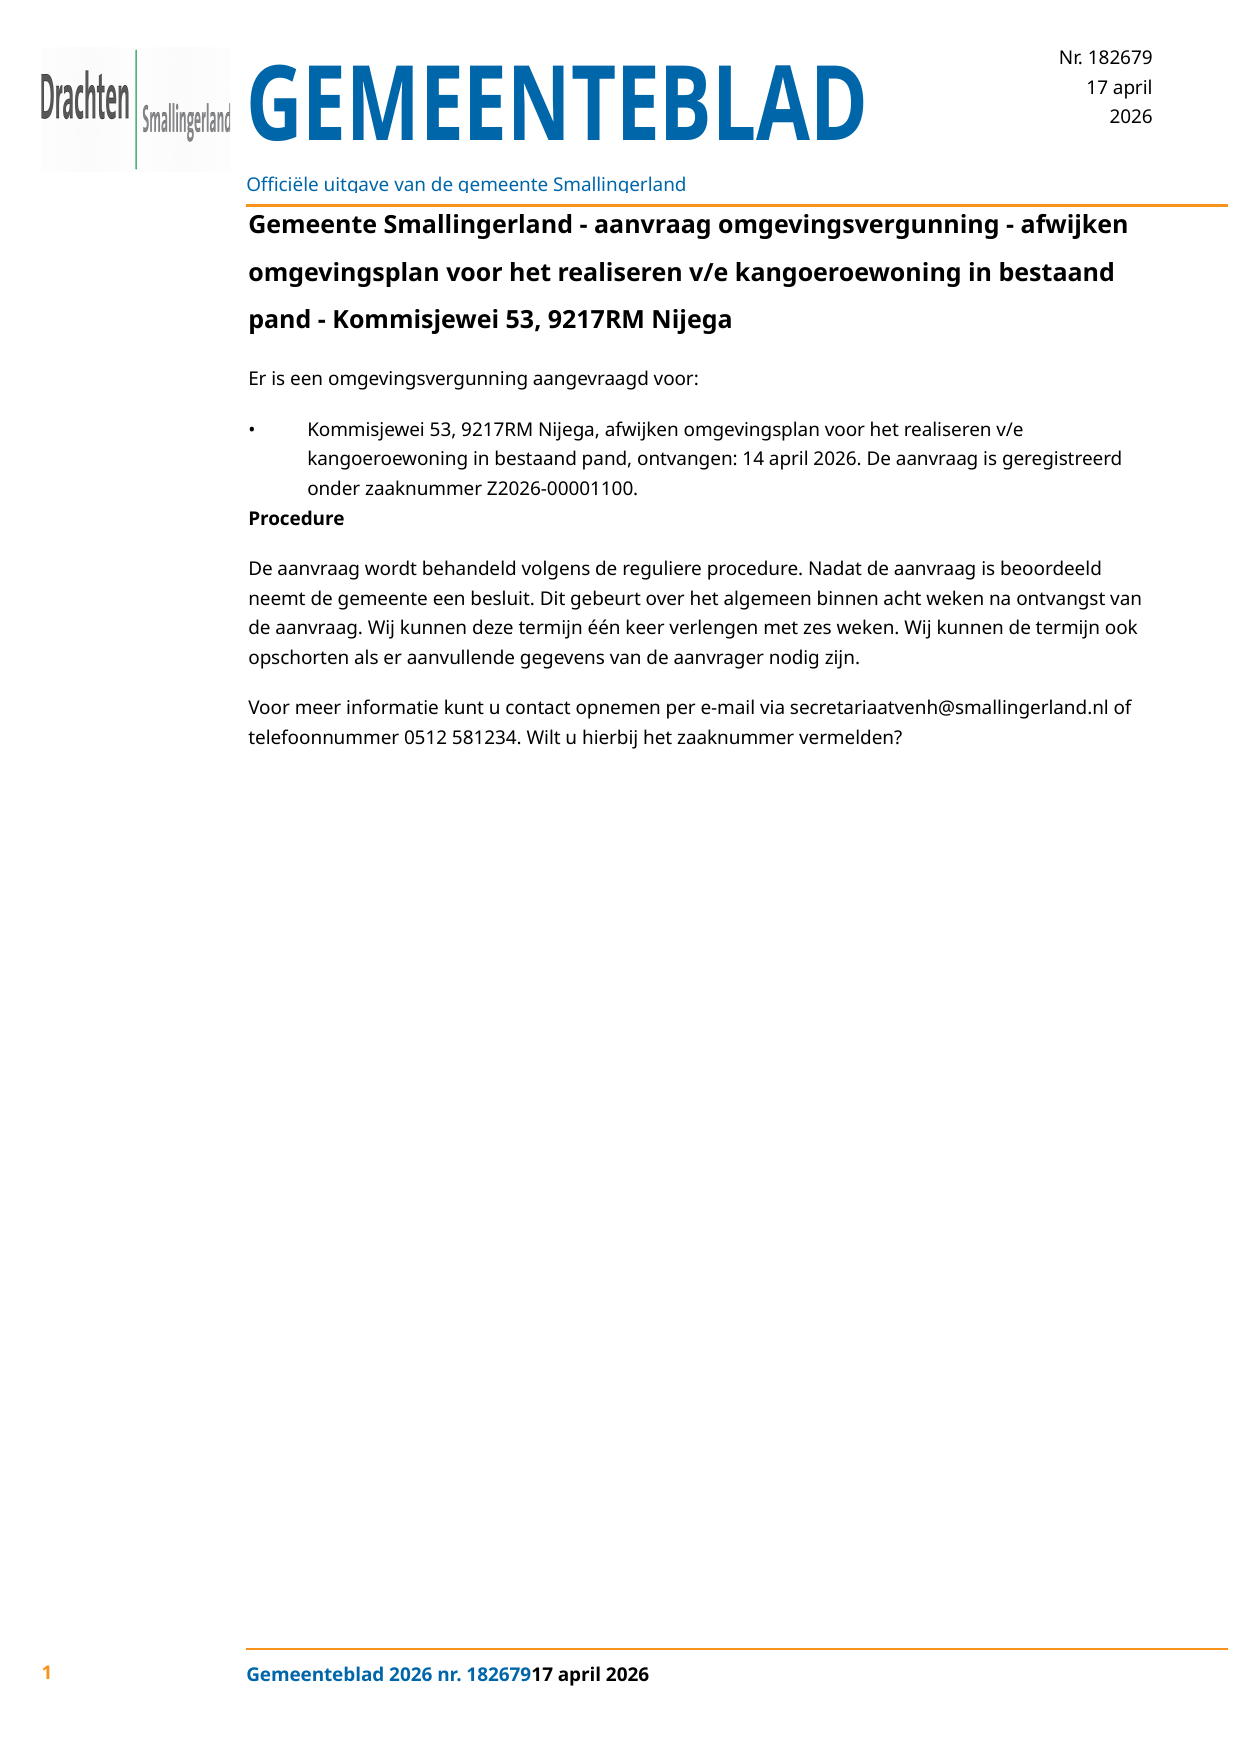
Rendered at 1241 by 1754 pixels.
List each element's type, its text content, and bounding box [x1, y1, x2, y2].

text Gemeente Smallingerland - aanvraag omgevingsvergunning - afwijken omgevingsplan voor het realiseren v/e kangoeroewoning in bestaand pand - Kommisjewei 53, 9217RM Nijega [248, 207, 1152, 336]
text Er is een omgevingsvergunning aangevraagd voor: [248, 366, 1152, 391]
text Procedure [248, 505, 1152, 530]
text Voor meer informatie kunt u contact opnemen per e-mail via secretariaatvenh@smallingerland.nl of telefoonnummer 0512 581234. Wilt u hierbij het zaaknummer vermelden? [248, 694, 1152, 749]
picture [41, 47, 231, 172]
list Kommisjewei 53, 9217RM Nijega, afwijken omgevingsplan voor het realiseren v/e kangoeroewoning in bestaand pand, ontvangen: 14 april 2026. De aanvraag is geregistreerd onder zaaknummer Z2026-00001100. [248, 416, 1152, 501]
text De aanvraag wordt behandeld volgens de reguliere procedure. Nadat de aanvraag is beoordeeld neemt de gemeente een besluit. Dit gebeurt over het algemeen binnen acht weken na ontvangst van de aanvraag. Wij kunnen deze termijn één keer verlengen met zes weken. Wij kunnen de termijn ook opschorten als er aanvullende gegevens van de aanvrager nodig zijn. [248, 555, 1152, 669]
